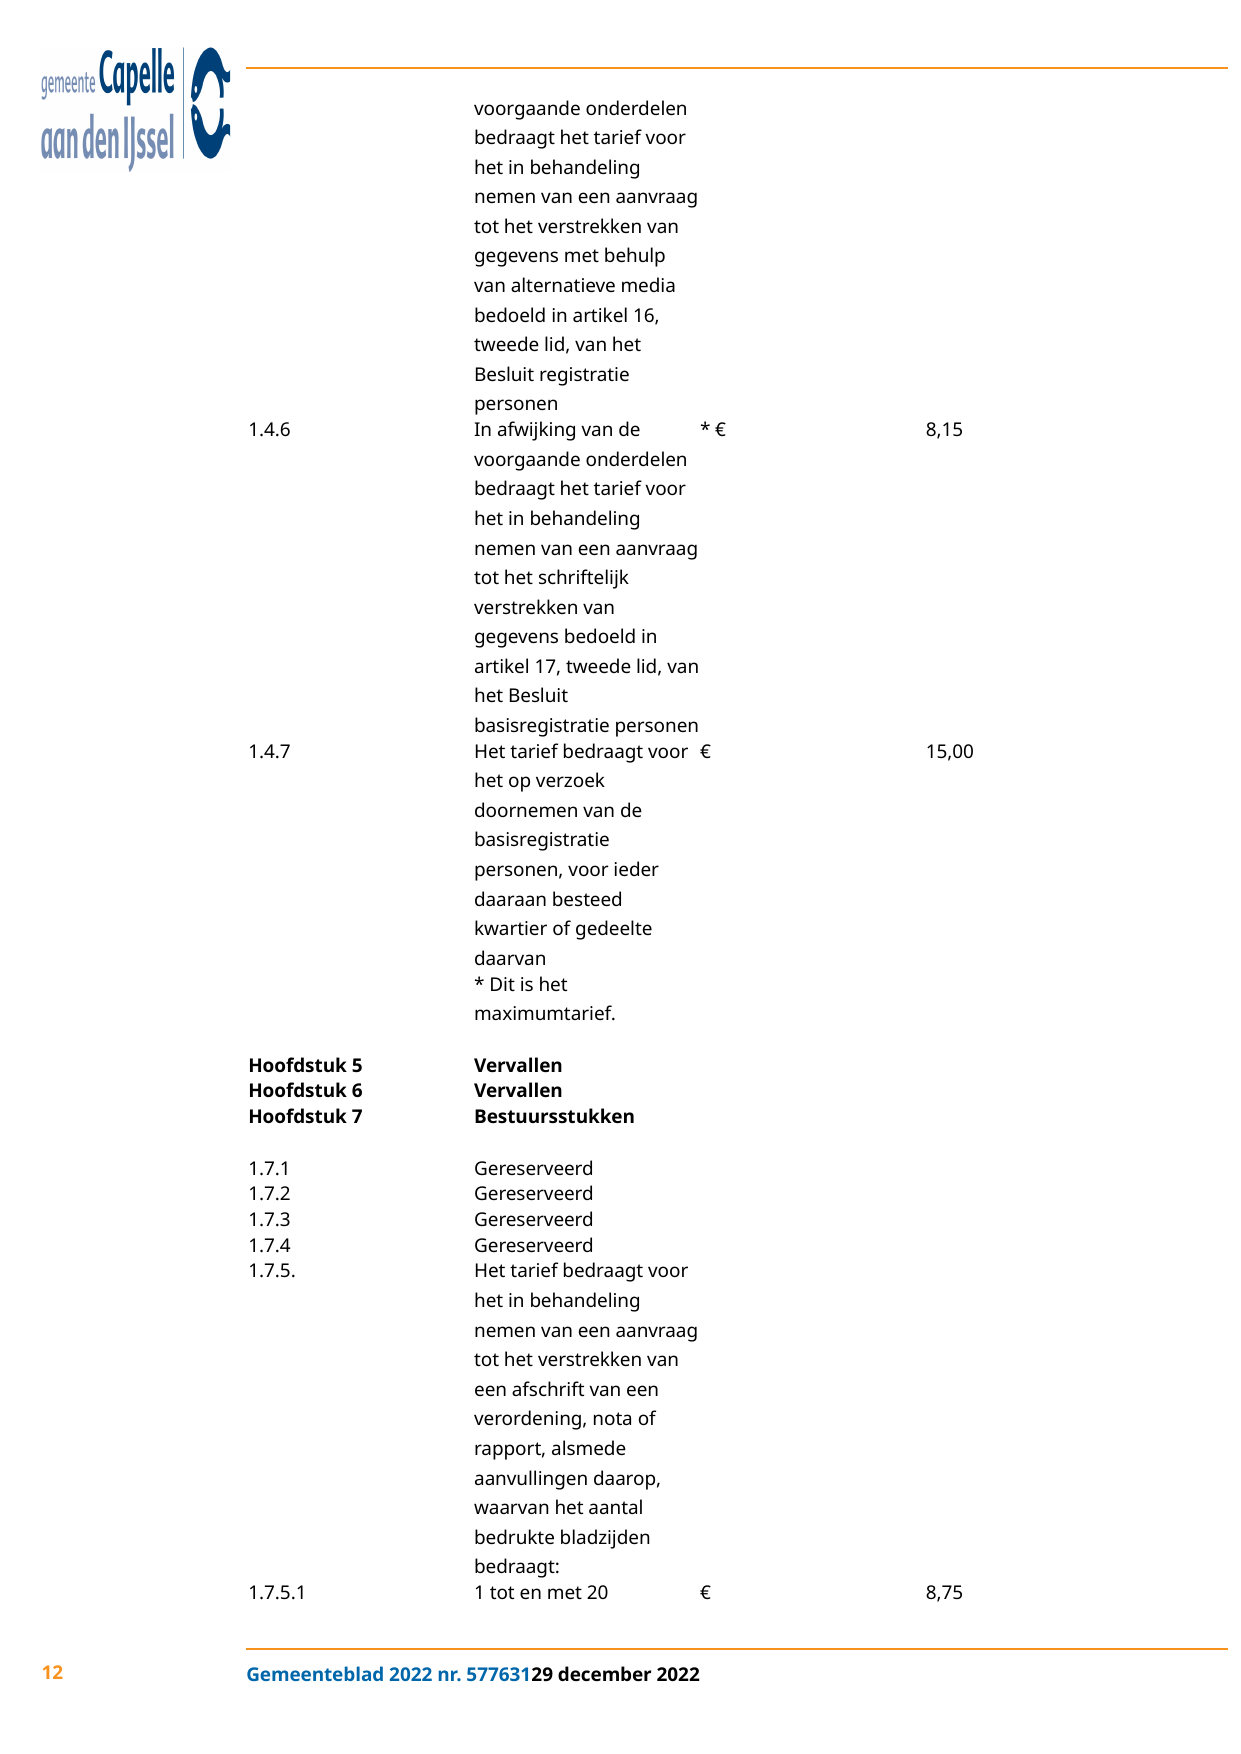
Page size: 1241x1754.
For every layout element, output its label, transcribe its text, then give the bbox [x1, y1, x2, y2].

table_cell [700, 1052, 926, 1077]
table_cell [700, 1180, 926, 1206]
table_cell [700, 971, 926, 1026]
table_cell [700, 1129, 926, 1155]
table_cell Gereserveerd [474, 1155, 700, 1180]
table_cell [926, 1206, 1152, 1232]
table_cell Gereserveerd [474, 1180, 700, 1206]
table_cell Bestuursstukken [474, 1103, 700, 1129]
table_cell [248, 95, 474, 416]
table_cell [926, 1052, 1152, 1077]
table_cell * € [700, 416, 926, 738]
table_cell [248, 1129, 474, 1155]
table_cell 1.4.7 [248, 738, 474, 971]
table_cell [700, 1232, 926, 1258]
table_cell 1.7.1 [248, 1155, 474, 1180]
table_cell 1.7.3 [248, 1206, 474, 1232]
table_cell [700, 95, 926, 416]
table_cell € [700, 738, 926, 971]
table_cell voorgaande onderdelen bedraagt het tarief voor het in behandeling nemen van een aanvraag tot het verstrekken van gegevens met behulp van alternatieve media bedoeld in artikel 16, tweede lid, van het Besluit registratie personen [474, 95, 700, 416]
table_cell [926, 971, 1152, 1026]
table_cell € [700, 1579, 926, 1605]
table_cell [926, 1103, 1152, 1129]
table_cell 1 tot en met 20 [474, 1579, 700, 1605]
table_cell [700, 1103, 926, 1129]
table_cell [248, 1026, 474, 1052]
table_cell [926, 1026, 1152, 1052]
table_cell 1.7.5. [248, 1258, 474, 1579]
table_cell 8,75 [926, 1579, 1152, 1605]
table_cell 8,15 [926, 416, 1152, 738]
table_cell [700, 1206, 926, 1232]
table_cell [474, 1129, 700, 1155]
table_cell [700, 1155, 926, 1180]
table_cell Vervallen [474, 1052, 700, 1077]
table_cell [700, 1026, 926, 1052]
table_cell In afwijking van de voorgaande onderdelen bedraagt het tarief voor het in behandeling nemen van een aanvraag tot het schriftelijk verstrekken van gegevens bedoeld in artikel 17, tweede lid, van het Besluit basisregistratie personen [474, 416, 700, 738]
table_cell Het tarief bedraagt voor het op verzoek doornemen van de basisregistratie personen, voor ieder daaraan besteed kwartier of gedeelte daarvan [474, 738, 700, 971]
table_cell [474, 1026, 700, 1052]
table_cell [926, 1232, 1152, 1258]
table_cell Hoofdstuk 7 [248, 1103, 474, 1129]
table_cell Gereserveerd [474, 1232, 700, 1258]
table_cell Vervallen [474, 1078, 700, 1103]
table_cell [926, 1180, 1152, 1206]
table_cell Gereserveerd [474, 1206, 700, 1232]
picture [41, 47, 231, 172]
table_cell [700, 1258, 926, 1579]
table_cell 1.4.6 [248, 416, 474, 738]
table_cell 1.7.4 [248, 1232, 474, 1258]
table_cell [926, 1078, 1152, 1103]
table_cell [248, 971, 474, 1026]
table_cell 1.7.2 [248, 1180, 474, 1206]
table_cell Hoofdstuk 5 [248, 1052, 474, 1077]
table_cell [700, 1078, 926, 1103]
table_cell [926, 1129, 1152, 1155]
table_cell Het tarief bedraagt voor het in behandeling nemen van een aanvraag tot het verstrekken van een afschrift van een verordening, nota of rapport, alsmede aanvullingen daarop, waarvan het aantal bedrukte bladzijden bedraagt: [474, 1258, 700, 1579]
table_cell [926, 1155, 1152, 1180]
table_cell 1.7.5.1 [248, 1579, 474, 1605]
table_cell 15,00 [926, 738, 1152, 971]
table_cell * Dit is het maximumtarief. [474, 971, 700, 1026]
table_cell [926, 1258, 1152, 1579]
table_cell Hoofdstuk 6 [248, 1078, 474, 1103]
table_cell [926, 95, 1152, 416]
